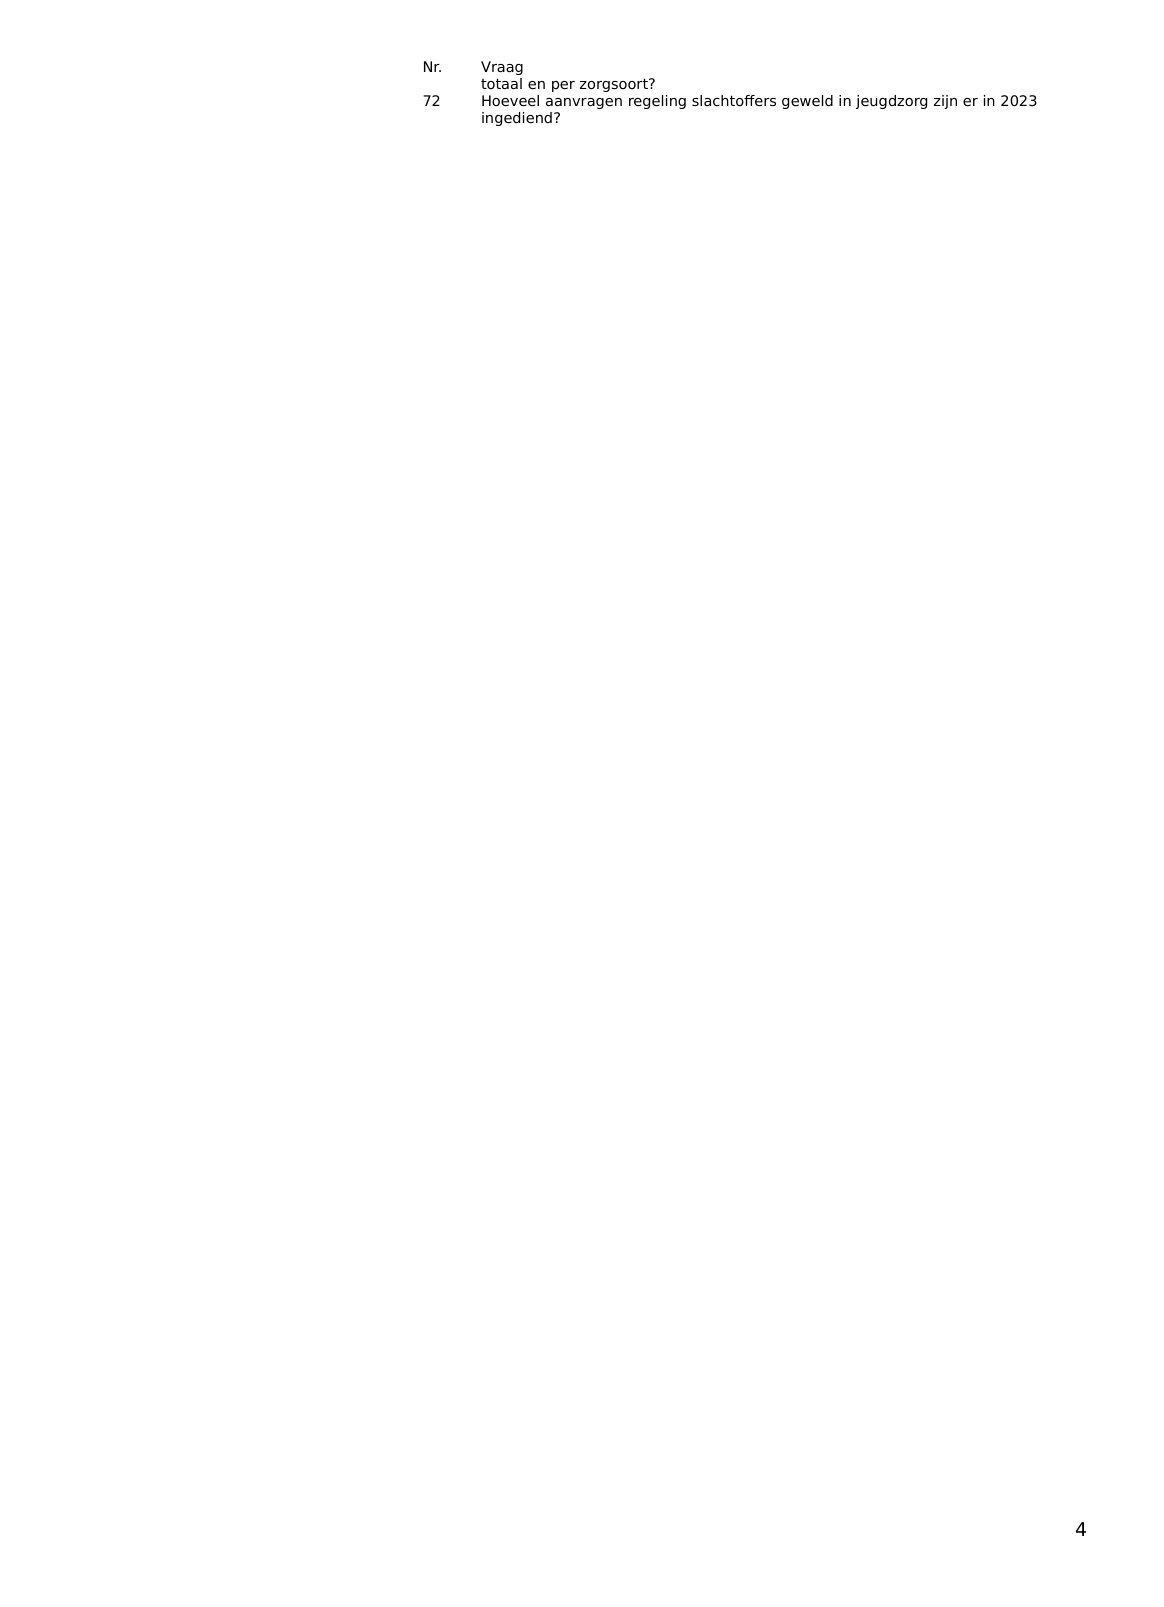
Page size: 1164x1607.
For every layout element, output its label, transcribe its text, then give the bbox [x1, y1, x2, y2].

table_cell totaal en per zorgsoort? [475, 76, 1087, 93]
table_header Nr. [422, 59, 475, 76]
table_cell Hoeveel aanvragen regeling slachtoffers geweld in jeugdzorg zijn er in 2023 ingediend? [475, 93, 1087, 127]
table_cell [422, 76, 475, 93]
table_cell 72 [422, 93, 475, 127]
table_header Vraag [475, 59, 1087, 76]
